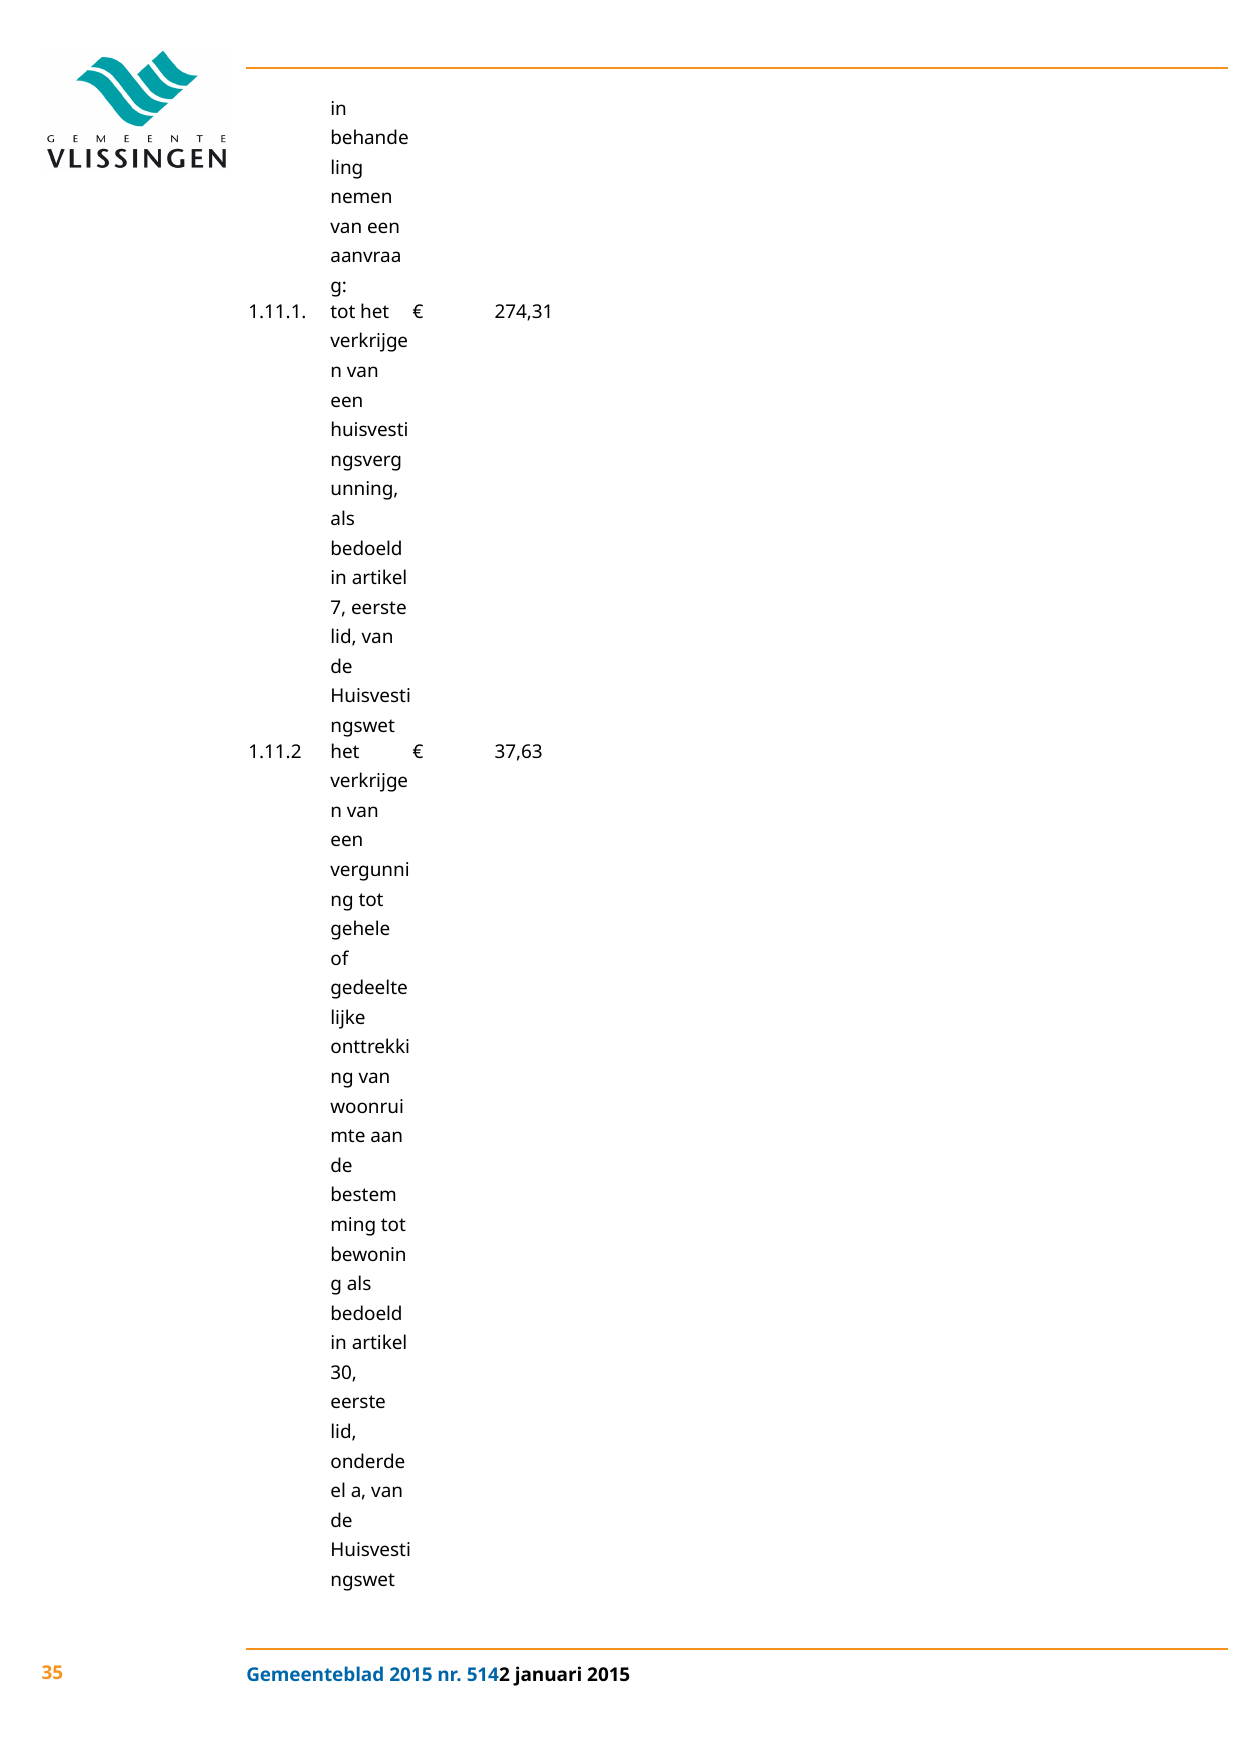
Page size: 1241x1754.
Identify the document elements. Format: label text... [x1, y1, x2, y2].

table_cell [905, 95, 987, 298]
table_cell [1069, 738, 1152, 1592]
table_cell het verkrijgen van een vergunning tot gehele of gedeeltelijke onttrekking van woonruimte aan de bestemming tot bewoning als bedoeld in artikel 30, eerste lid, onderdeel a, van de Huisvestingswet [330, 738, 412, 1592]
table_cell [823, 298, 905, 738]
table_cell [494, 95, 577, 298]
table_cell [987, 298, 1069, 738]
table_cell 1.11.2 [248, 738, 330, 1592]
table_cell [823, 738, 905, 1592]
table_cell [987, 95, 1069, 298]
table_cell [741, 738, 823, 1592]
table_cell [659, 95, 741, 298]
table_cell [577, 298, 659, 738]
table_cell tot het verkrijgen van een huisvestingsvergunning, als bedoeld in artikel 7, eerste lid, van de Huisvestingswet [330, 298, 412, 738]
table_cell [905, 738, 987, 1592]
table_cell [659, 738, 741, 1592]
table_cell [741, 95, 823, 298]
table_cell [741, 298, 823, 738]
table_cell [659, 298, 741, 738]
table_cell [823, 95, 905, 298]
table_cell [987, 738, 1069, 1592]
table_cell [577, 738, 659, 1592]
table_cell [1069, 95, 1152, 298]
table_cell [905, 298, 987, 738]
table_cell in behandeling nemen van een aanvraag: [330, 95, 412, 298]
table_cell 274,31 [494, 298, 577, 738]
table_cell 37,63 [494, 738, 577, 1592]
table_cell € [412, 738, 494, 1592]
table_cell [412, 95, 494, 298]
table_cell € [412, 298, 494, 738]
picture [41, 47, 231, 172]
table_cell [1069, 298, 1152, 738]
table_cell [577, 95, 659, 298]
table_cell 1.11.1. [248, 298, 330, 738]
table_cell [248, 95, 330, 298]
